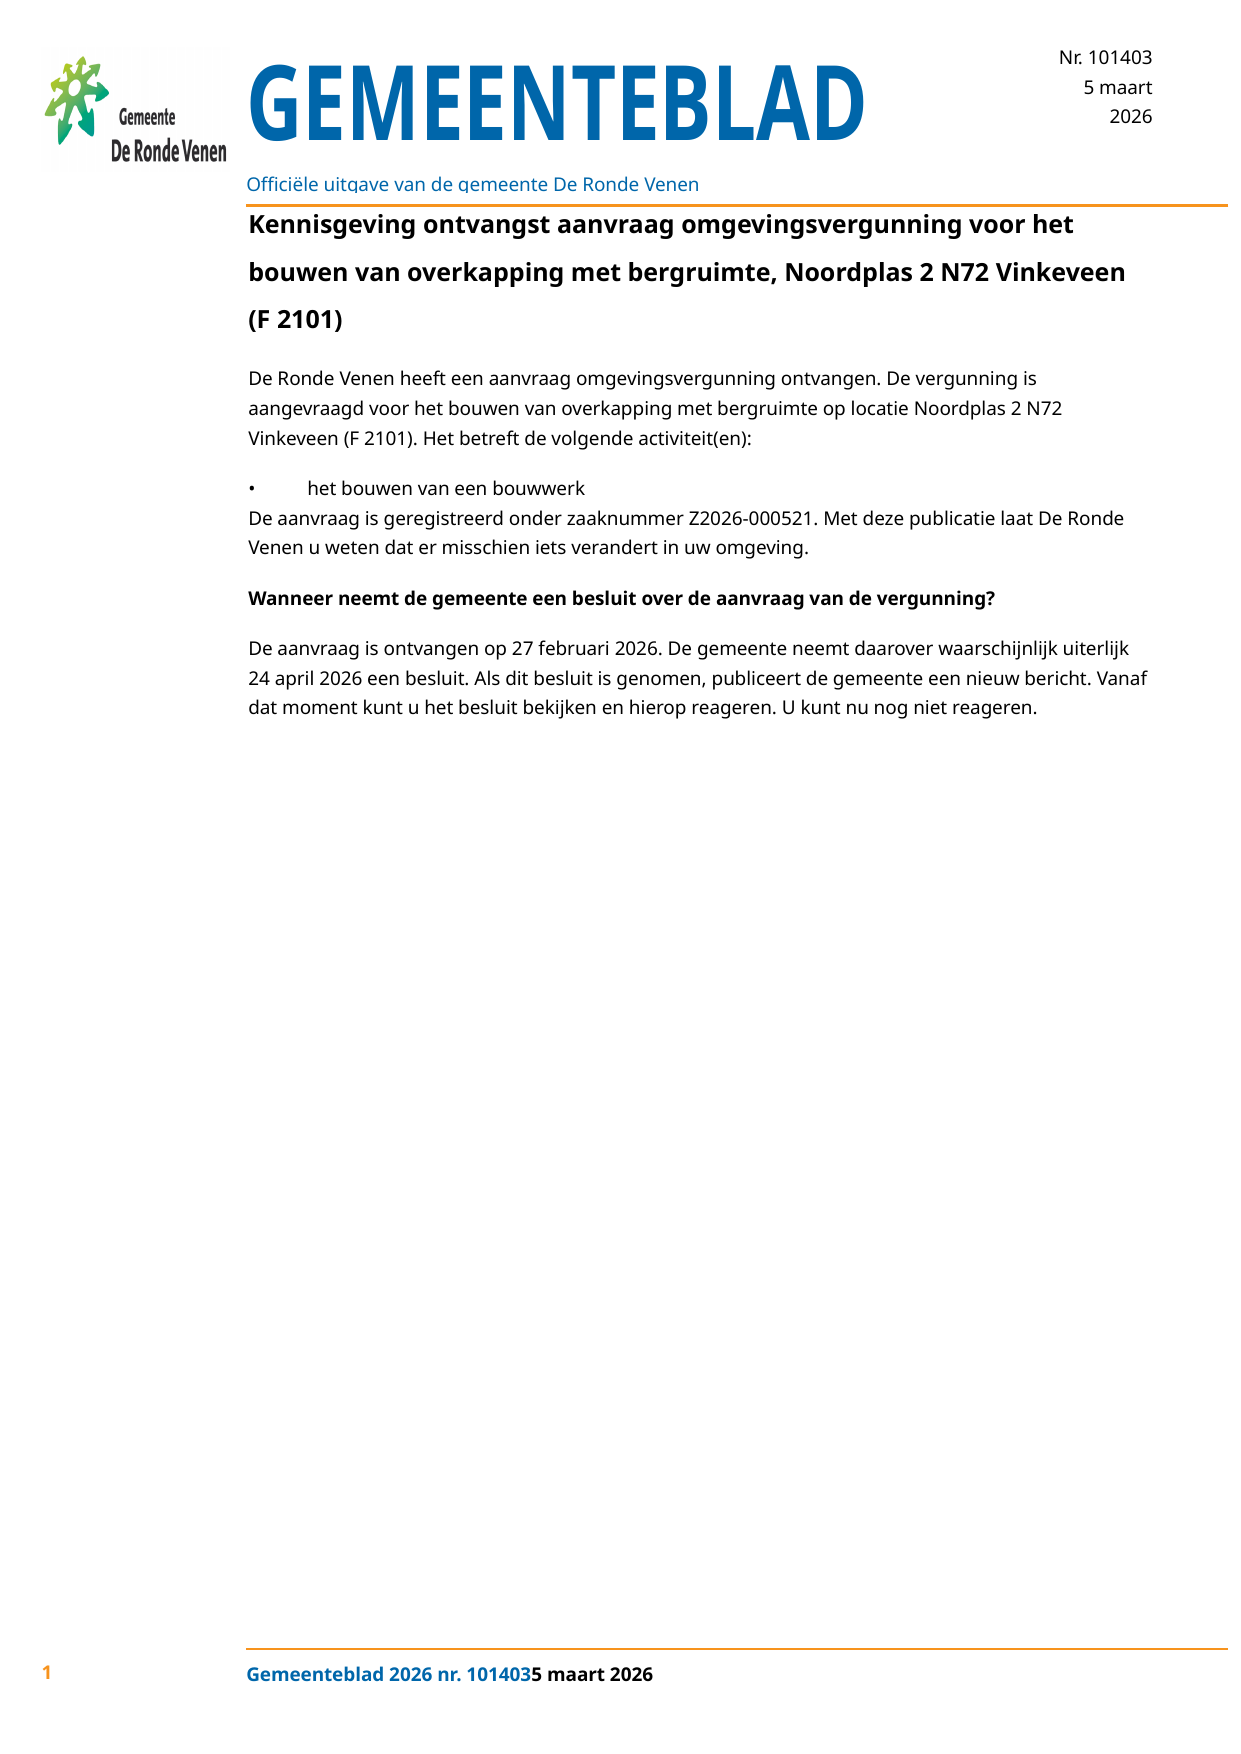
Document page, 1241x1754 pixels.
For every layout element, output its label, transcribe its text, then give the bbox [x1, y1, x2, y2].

text Kennisgeving ontvangst aanvraag omgevingsvergunning voor het bouwen van overkapping met bergruimte, Noordplas 2 N72 Vinkeveen (F 2101) [248, 207, 1152, 336]
list het bouwen van een bouwwerk [248, 475, 1152, 501]
text De aanvraag is geregistreerd onder zaaknummer Z2026-000521. Met deze publicatie laat De Ronde Venen u weten dat er misschien iets verandert in uw omgeving. [248, 505, 1152, 560]
picture [41, 47, 231, 172]
text De Ronde Venen heeft een aanvraag omgevingsvergunning ontvangen. De vergunning is aangevraagd voor het bouwen van overkapping met bergruimte op locatie Noordplas 2 N72 Vinkeveen (F 2101). Het betreft de volgende activiteit(en): [248, 366, 1152, 450]
text De aanvraag is ontvangen op 27 februari 2026. De gemeente neemt daarover waarschijnlijk uiterlijk 24 april 2026 een besluit. Als dit besluit is genomen, publiceert de gemeente een nieuw bericht. Vanaf dat moment kunt u het besluit bekijken en hierop reageren. U kunt nu nog niet reageren. [248, 635, 1152, 720]
text Wanneer neemt de gemeente een besluit over de aanvraag van de vergunning? [248, 585, 1152, 610]
